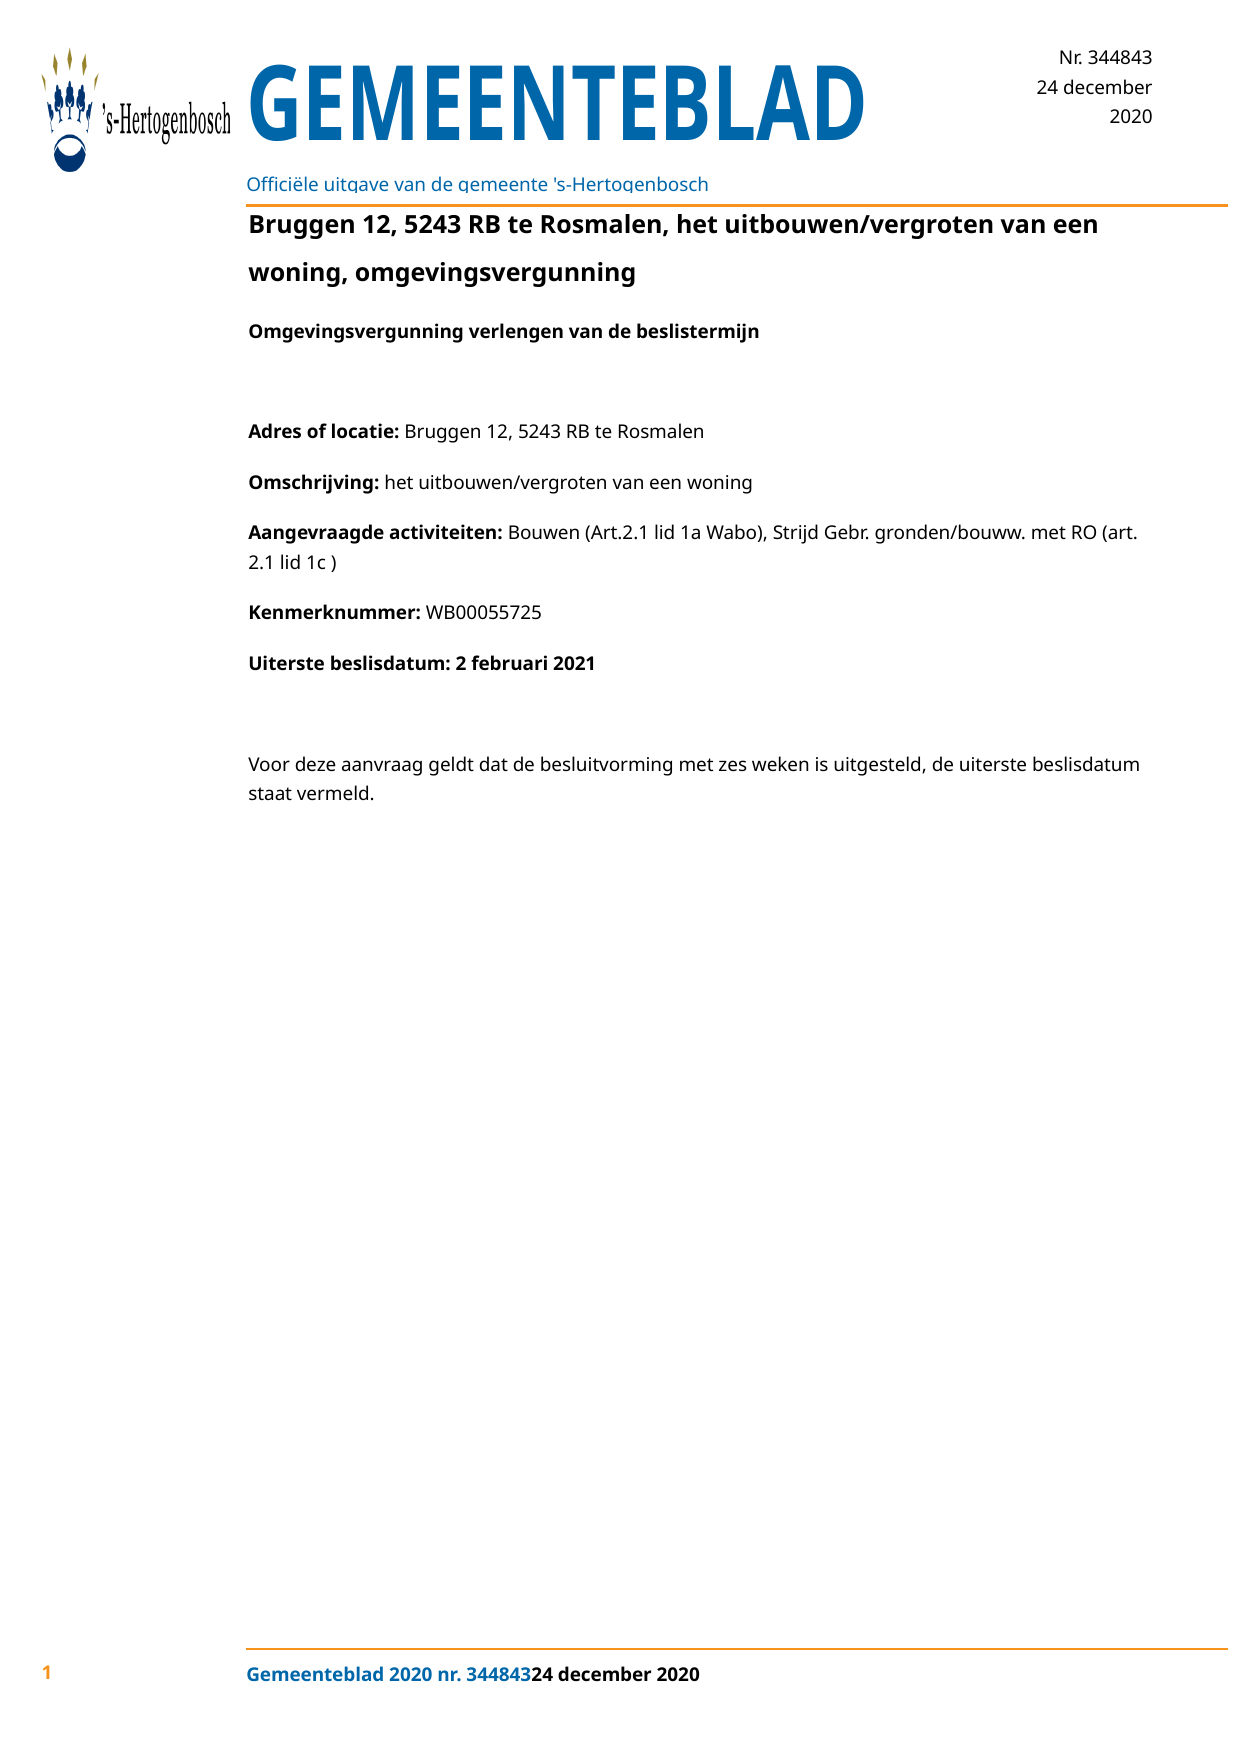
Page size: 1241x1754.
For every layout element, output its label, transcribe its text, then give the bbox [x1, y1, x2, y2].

text Aangevraagde activiteiten: Bouwen (Art.2.1 lid 1a Wabo), Strijd Gebr. gronden/bouww. met RO (art. 2.1 lid 1c ) [248, 519, 1152, 575]
text Bruggen 12, 5243 RB te Rosmalen, het uitbouwen/vergroten van een woning, omgevingsvergunning [248, 207, 1152, 288]
text Uiterste beslisdatum: 2 februari 2021 [248, 650, 1152, 676]
text Voor deze aanvraag geldt dat de besluitvorming met zes weken is uitgesteld, de uiterste beslisdatum staat vermeld. [248, 751, 1152, 806]
text Omgevingsvergunning verlengen van de beslistermijn [248, 318, 1152, 344]
picture [41, 47, 231, 172]
text Adres of locatie: Bruggen 12, 5243 RB te Rosmalen [248, 419, 1152, 444]
text Kenmerknummer: WB00055725 [248, 599, 1152, 625]
text Omschrijving: het uitbouwen/vergroten van een woning [248, 469, 1152, 495]
